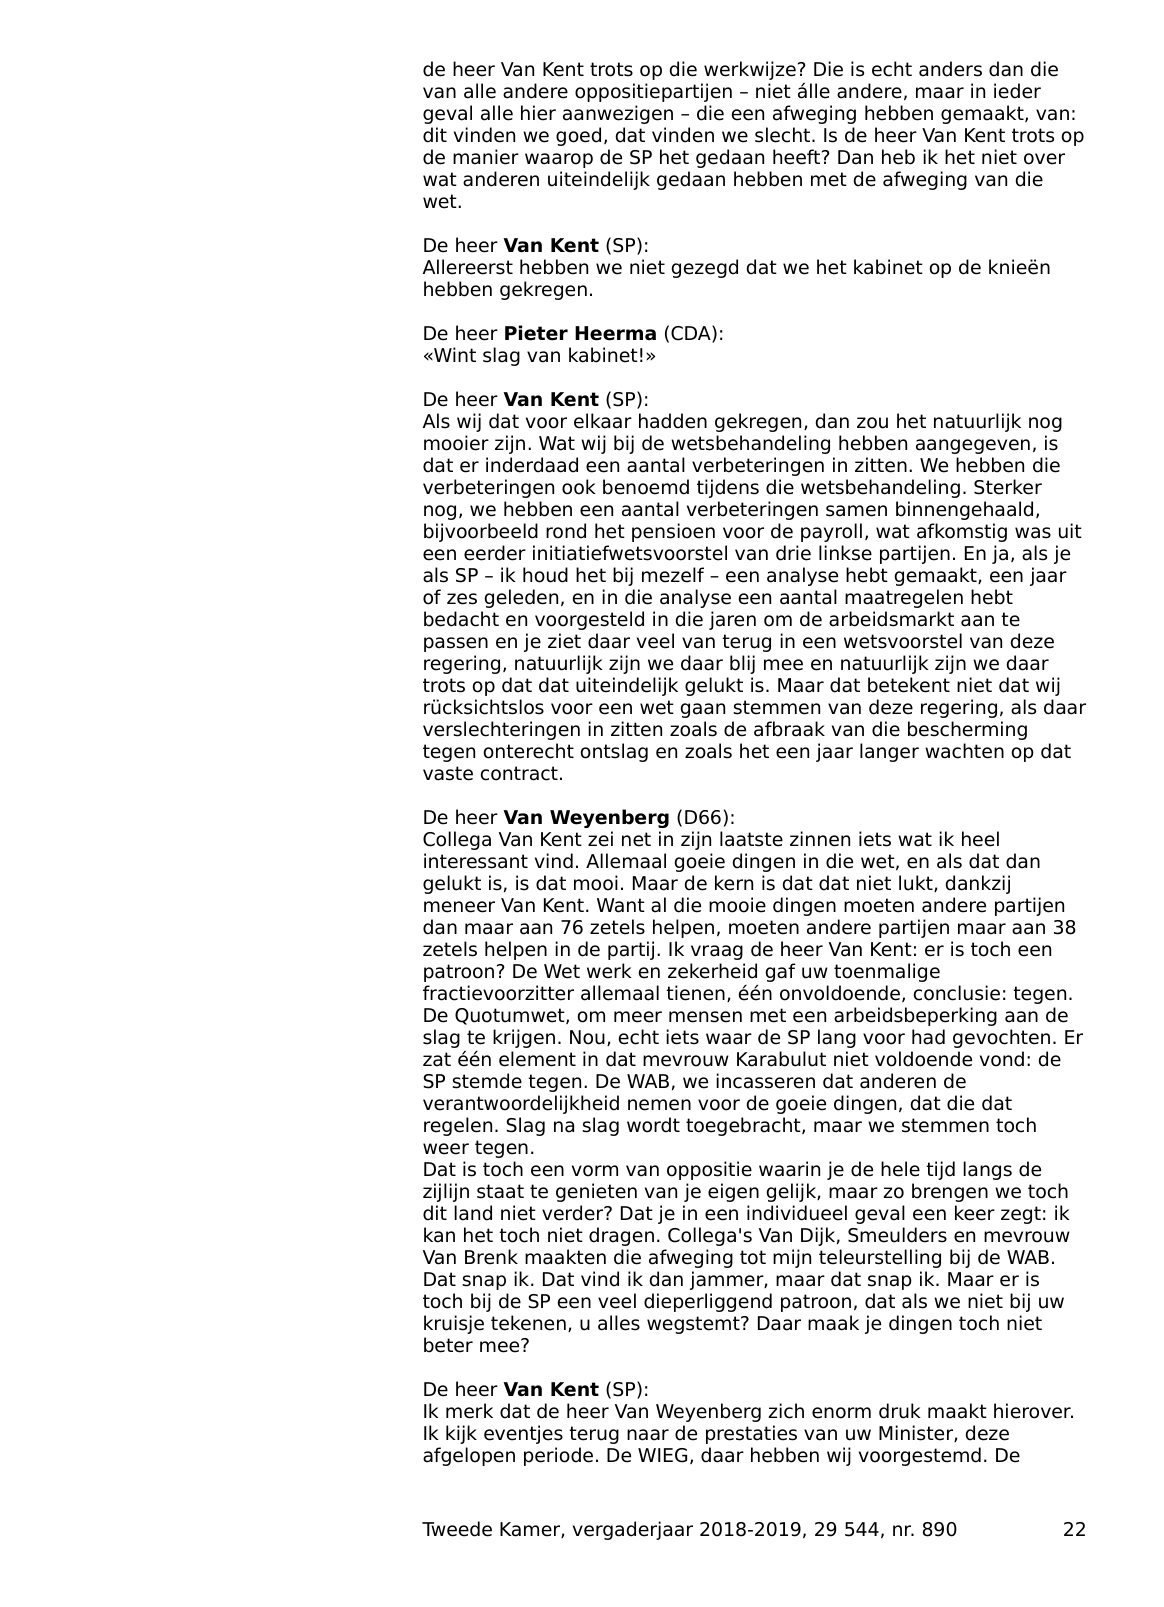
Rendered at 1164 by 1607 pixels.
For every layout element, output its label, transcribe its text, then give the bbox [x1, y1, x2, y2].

text Dat is toch een vorm van oppositie waarin je de hele tijd langs de zijlijn staat te genieten van je eigen gelijk, maar zo brengen we toch dit land niet verder? Dat je in een individueel geval een keer zegt: ik kan het toch niet dragen. Collega's Van Dijk, Smeulders en mevrouw Van Brenk maakten die afweging tot mijn teleurstelling bij de WAB. Dat snap ik. Dat vind ik dan jammer, maar dat snap ik. Maar er is toch bij de SP een veel dieperliggend patroon, dat als we niet bij uw kruisje tekenen, u alles wegstemt? Daar maak je dingen toch niet beter mee? [422, 1159, 1087, 1357]
text Allereerst hebben we niet gezegd dat we het kabinet op de knieën hebben gekregen. [422, 257, 1087, 301]
text Als wij dat voor elkaar hadden gekregen, dan zou het natuurlijk nog mooier zijn. Wat wij bij de wetsbehandeling hebben aangegeven, is dat er inderdaad een aantal verbeteringen in zitten. We hebben die verbeteringen ook benoemd tijdens die wetsbehandeling. Sterker nog, we hebben een aantal verbeteringen samen binnengehaald, bijvoorbeeld rond het pensioen voor de payroll, wat afkomstig was uit een eerder initiatiefwetsvoorstel van drie linkse partijen. En ja, als je als SP – ik houd het bij mezelf – een analyse hebt gemaakt, een jaar of zes geleden, en in die analyse een aantal maatregelen hebt bedacht en voorgesteld in die jaren om de arbeidsmarkt aan te passen en je ziet daar veel van terug in een wetsvoorstel van deze regering, natuurlijk zijn we daar blij mee en natuurlijk zijn we daar trots op dat dat uiteindelijk gelukt is. Maar dat betekent niet dat wij rücksichtslos voor een wet gaan stemmen van deze regering, als daar verslechteringen in zitten zoals de afbraak van die bescherming tegen onterecht ontslag en zoals het een jaar langer wachten op dat vaste contract. [422, 411, 1087, 785]
text De heer Van Kent (SP): [422, 1379, 1087, 1401]
text Ik merk dat de heer Van Weyenberg zich enorm druk maakt hierover. Ik kijk eventjes terug naar de prestaties van uw Minister, deze afgelopen periode. De WIEG, daar hebben wij voorgestemd. De [422, 1401, 1087, 1467]
text de heer Van Kent trots op die werkwijze? Die is echt anders dan die van alle andere oppositiepartijen – niet álle andere, maar in ieder geval alle hier aanwezigen – die een afweging hebben gemaakt, van: dit vinden we goed, dat vinden we slecht. Is de heer Van Kent trots op de manier waarop de SP het gedaan heeft? Dan heb ik het niet over wat anderen uiteindelijk gedaan hebben met de afweging van die wet. [422, 59, 1087, 213]
text De heer Van Kent (SP): [422, 389, 1087, 411]
text Collega Van Kent zei net in zijn laatste zinnen iets wat ik heel interessant vind. Allemaal goeie dingen in die wet, en als dat dan gelukt is, is dat mooi. Maar de kern is dat dat niet lukt, dankzij meneer Van Kent. Want al die mooie dingen moeten andere partijen dan maar aan 76 zetels helpen, moeten andere partijen maar aan 38 zetels helpen in de partij. Ik vraag de heer Van Kent: er is toch een patroon? De Wet werk en zekerheid gaf uw toenmalige fractievoorzitter allemaal tienen, één onvoldoende, conclusie: tegen. De Quotumwet, om meer mensen met een arbeidsbeperking aan de slag te krijgen. Nou, echt iets waar de SP lang voor had gevochten. Er zat één element in dat mevrouw Karabulut niet voldoende vond: de SP stemde tegen. De WAB, we incasseren dat anderen de verantwoordelijkheid nemen voor de goeie dingen, dat die dat regelen. Slag na slag wordt toegebracht, maar we stemmen toch weer tegen. [422, 829, 1087, 1159]
text De heer Pieter Heerma (CDA): [422, 323, 1087, 345]
text De heer Van Kent (SP): [422, 235, 1087, 257]
text «Wint slag van kabinet!» [422, 345, 1087, 367]
text De heer Van Weyenberg (D66): [422, 807, 1087, 829]
